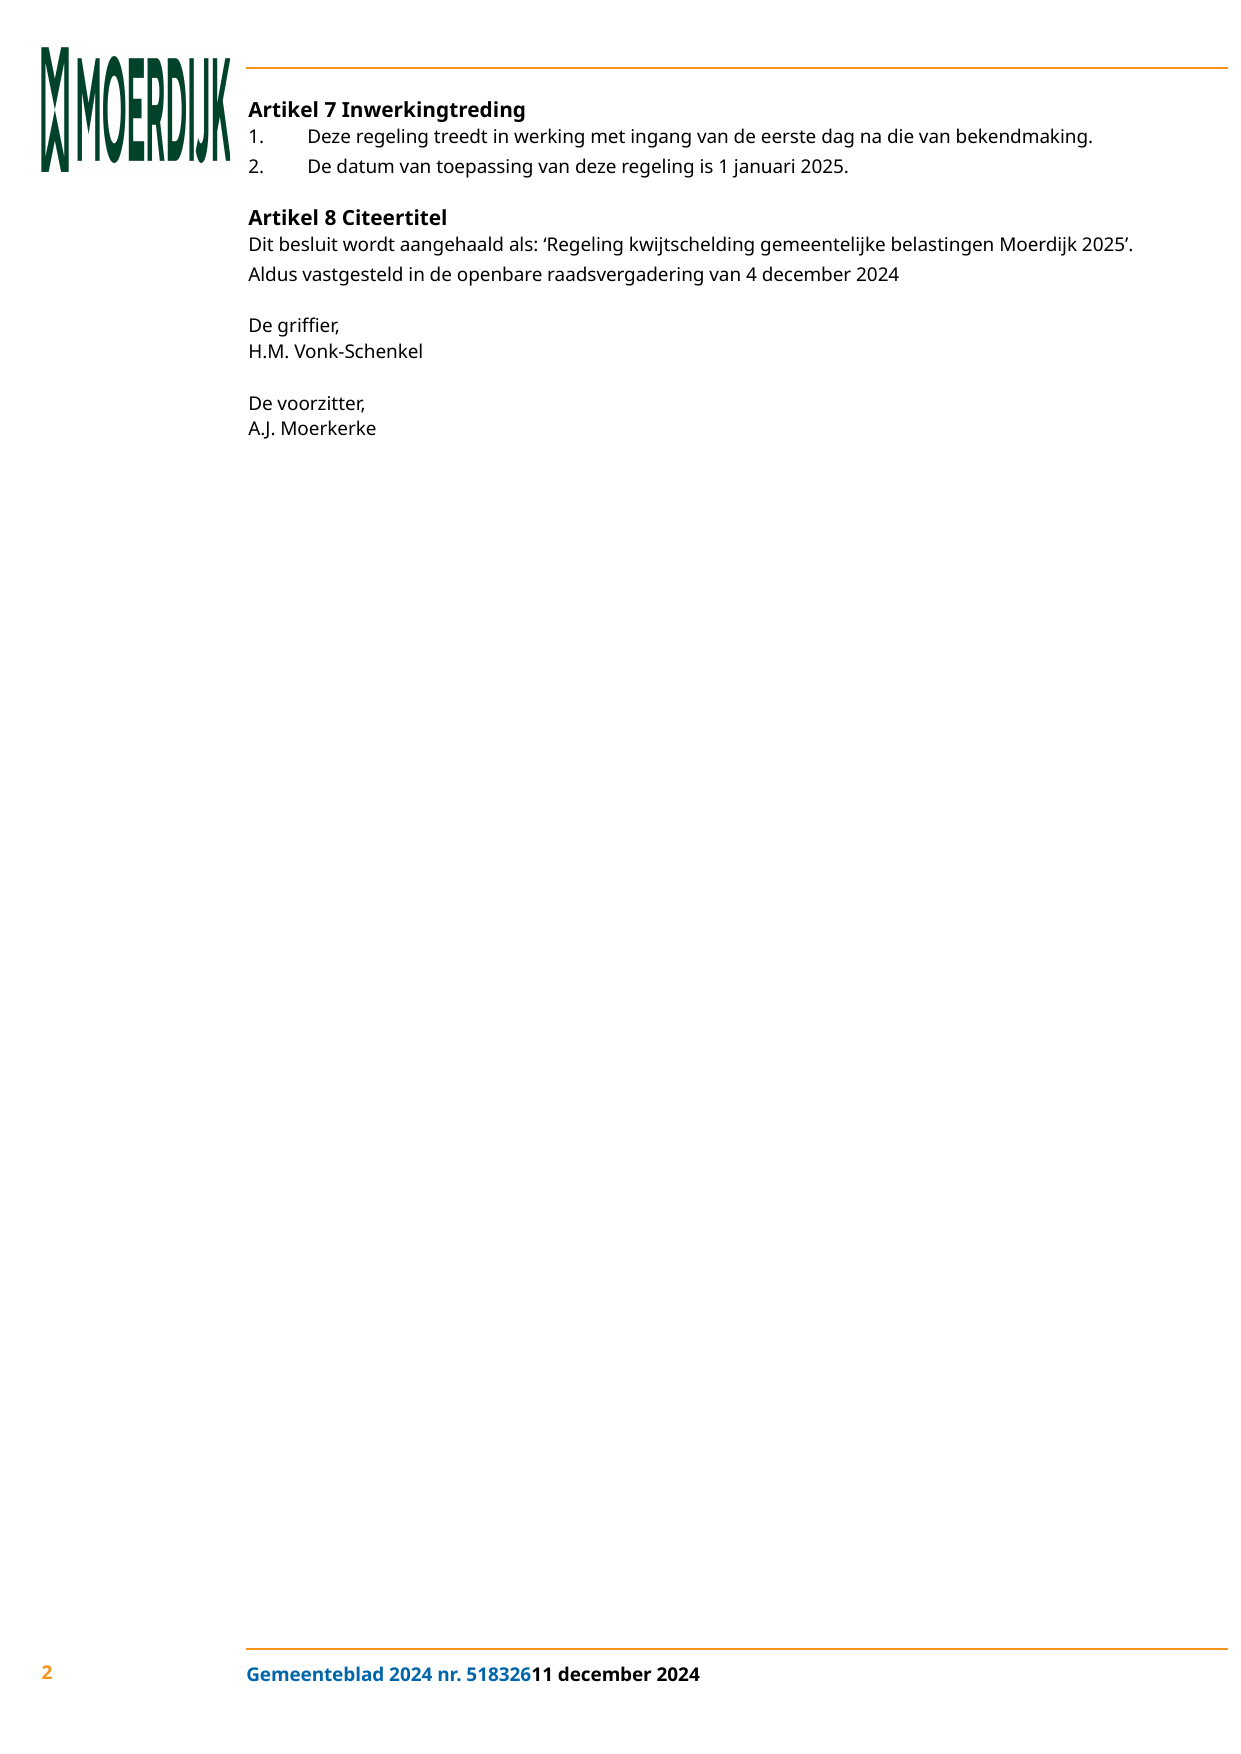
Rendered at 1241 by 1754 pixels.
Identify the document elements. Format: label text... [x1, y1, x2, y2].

text A.J. Moerkerke [248, 416, 1152, 441]
text H.M. Vonk-Schenkel [248, 338, 1152, 364]
list De datum van toepassing van deze regeling is 1 januari 2025. [248, 153, 1152, 178]
text Artikel 7 Inwerkingtreding [248, 95, 1152, 123]
text Aldus vastgesteld in de openbare raadsvergadering van 4 december 2024 [248, 261, 1152, 287]
text Artikel 8 Citeertitel [248, 203, 1152, 232]
list Deze regeling treedt in werking met ingang van de eerste dag na die van bekendmaking. [248, 123, 1152, 149]
text De voorzitter, [248, 390, 1152, 416]
text Dit besluit wordt aangehaald als: ‘Regeling kwijtschelding gemeentelijke belastingen Moerdijk 2025’. [248, 232, 1152, 257]
text De griffier, [248, 313, 1152, 338]
picture [41, 47, 231, 172]
